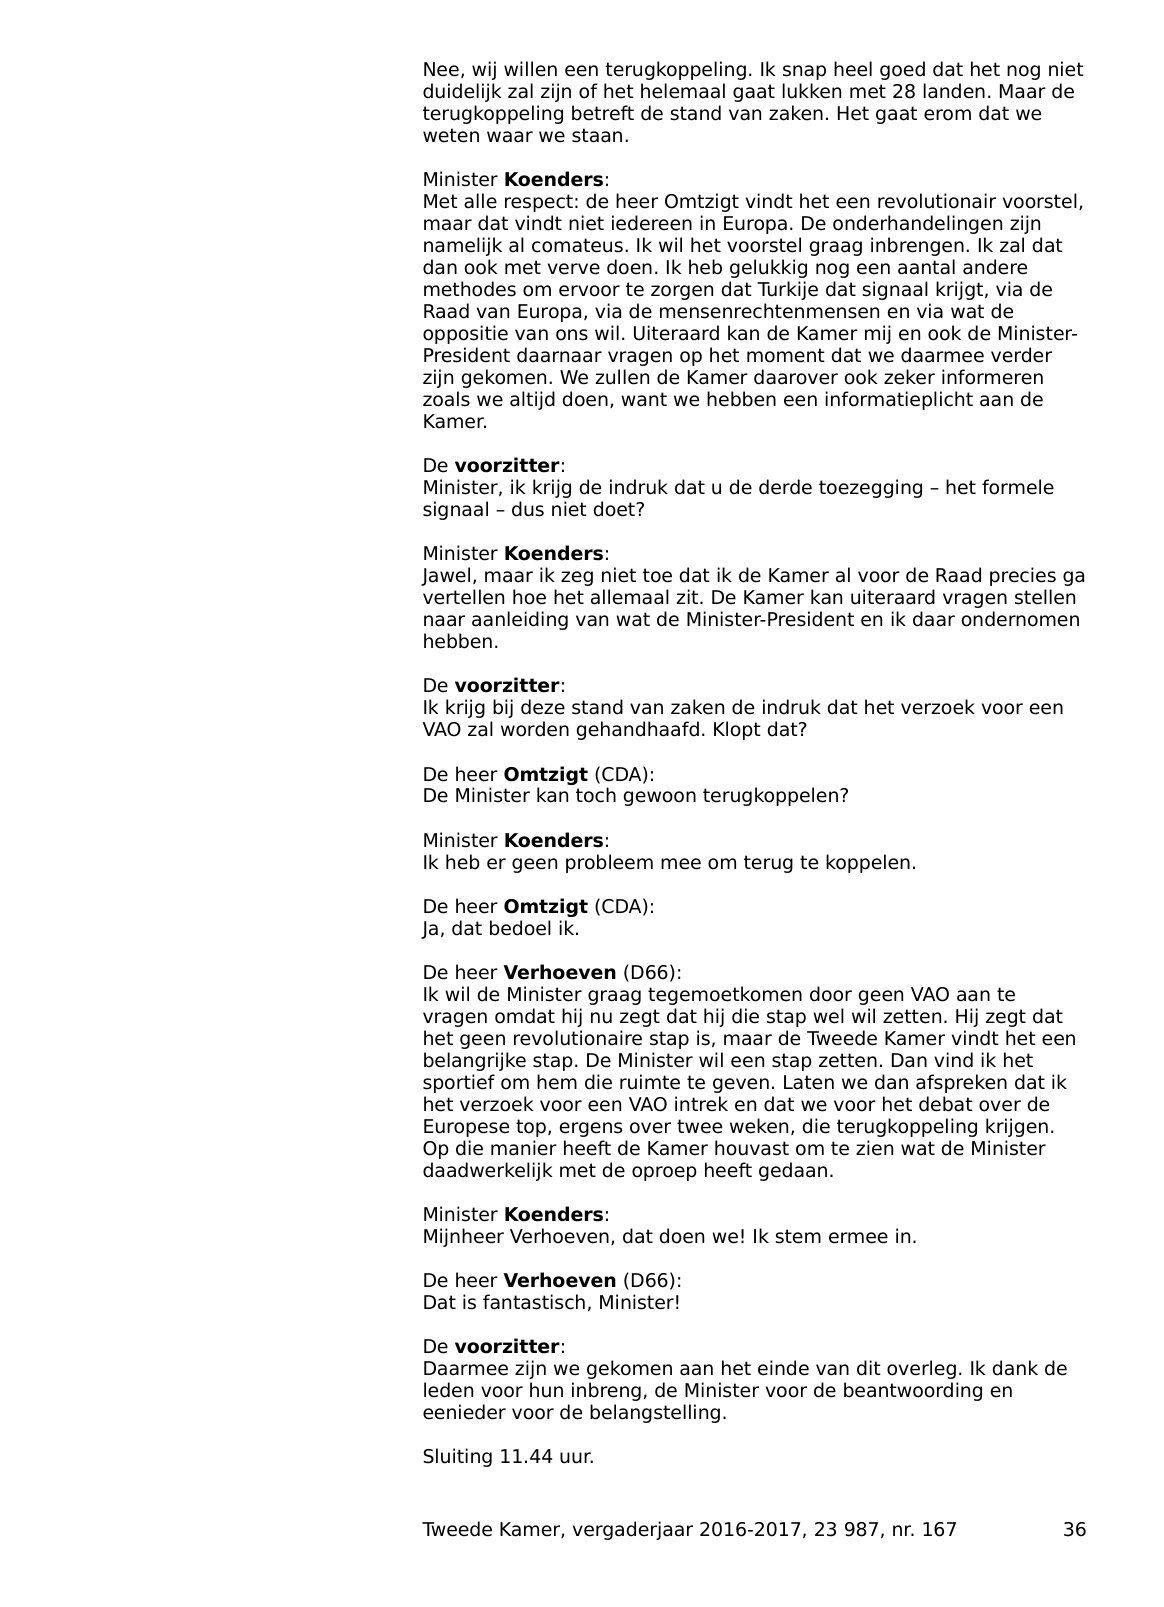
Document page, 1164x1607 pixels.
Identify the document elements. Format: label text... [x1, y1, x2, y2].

text Ik krijg bij deze stand van zaken de indruk dat het verzoek voor een VAO zal worden gehandhaafd. Klopt dat? [422, 697, 1087, 741]
text Ja, dat bedoel ik. [422, 918, 1087, 940]
text De heer Verhoeven (D66): [422, 962, 1087, 984]
text Minister Koenders: [422, 829, 1087, 852]
text Daarmee zijn we gekomen aan het einde van dit overleg. Ik dank de leden voor hun inbreng, de Minister voor de beantwoording en eenieder voor de belangstelling. [422, 1358, 1087, 1424]
text Met alle respect: de heer Omtzigt vindt het een revolutionair voorstel, maar dat vindt niet iedereen in Europa. De onderhandelingen zijn namelijk al comateus. Ik wil het voorstel graag inbrengen. Ik zal dat dan ook met verve doen. Ik heb gelukkig nog een aantal andere methodes om ervoor te zorgen dat Turkije dat signaal krijgt, via de Raad van Europa, via de mensenrechtenmensen en via wat de oppositie van ons wil. Uiteraard kan de Kamer mij en ook de Minister-President daarnaar vragen op het moment dat we daarmee verder zijn gekomen. We zullen de Kamer daarover ook zeker informeren zoals we altijd doen, want we hebben een informatieplicht aan de Kamer. [422, 191, 1087, 433]
text Ik wil de Minister graag tegemoetkomen door geen VAO aan te vragen omdat hij nu zegt dat hij die stap wel wil zetten. Hij zegt dat het geen revolutionaire stap is, maar de Tweede Kamer vindt het een belangrijke stap. De Minister wil een stap zetten. Dan vind ik het sportief om hem die ruimte te geven. Laten we dan afspreken dat ik het verzoek voor een VAO intrek en dat we voor het debat over de Europese top, ergens over twee weken, die terugkoppeling krijgen. Op die manier heeft de Kamer houvast om te zien wat de Minister daadwerkelijk met de oproep heeft gedaan. [422, 984, 1087, 1182]
text De voorzitter: [422, 1336, 1087, 1358]
text Jawel, maar ik zeg niet toe dat ik de Kamer al voor de Raad precies ga vertellen hoe het allemaal zit. De Kamer kan uiteraard vragen stellen naar aanleiding van wat de Minister-President en ik daar ondernomen hebben. [422, 565, 1087, 653]
text De Minister kan toch gewoon terugkoppelen? [422, 785, 1087, 807]
text De voorzitter: [422, 675, 1087, 697]
text Nee, wij willen een terugkoppeling. Ik snap heel goed dat het nog niet duidelijk zal zijn of het helemaal gaat lukken met 28 landen. Maar de terugkoppeling betreft de stand van zaken. Het gaat erom dat we weten waar we staan. [422, 59, 1087, 147]
text Minister Koenders: [422, 169, 1087, 191]
text De heer Verhoeven (D66): [422, 1270, 1087, 1292]
text Dat is fantastisch, Minister! [422, 1292, 1087, 1314]
text Minister Koenders: [422, 543, 1087, 565]
text Minister, ik krijg de indruk dat u de derde toezegging – het formele signaal – dus niet doet? [422, 477, 1087, 521]
text Mijnheer Verhoeven, dat doen we! Ik stem ermee in. [422, 1226, 1087, 1248]
text Sluiting 11.44 uur. [422, 1446, 1087, 1468]
text Ik heb er geen probleem mee om terug te koppelen. [422, 852, 1087, 873]
text De heer Omtzigt (CDA): [422, 896, 1087, 918]
text De voorzitter: [422, 455, 1087, 477]
text Minister Koenders: [422, 1204, 1087, 1226]
text De heer Omtzigt (CDA): [422, 763, 1087, 785]
